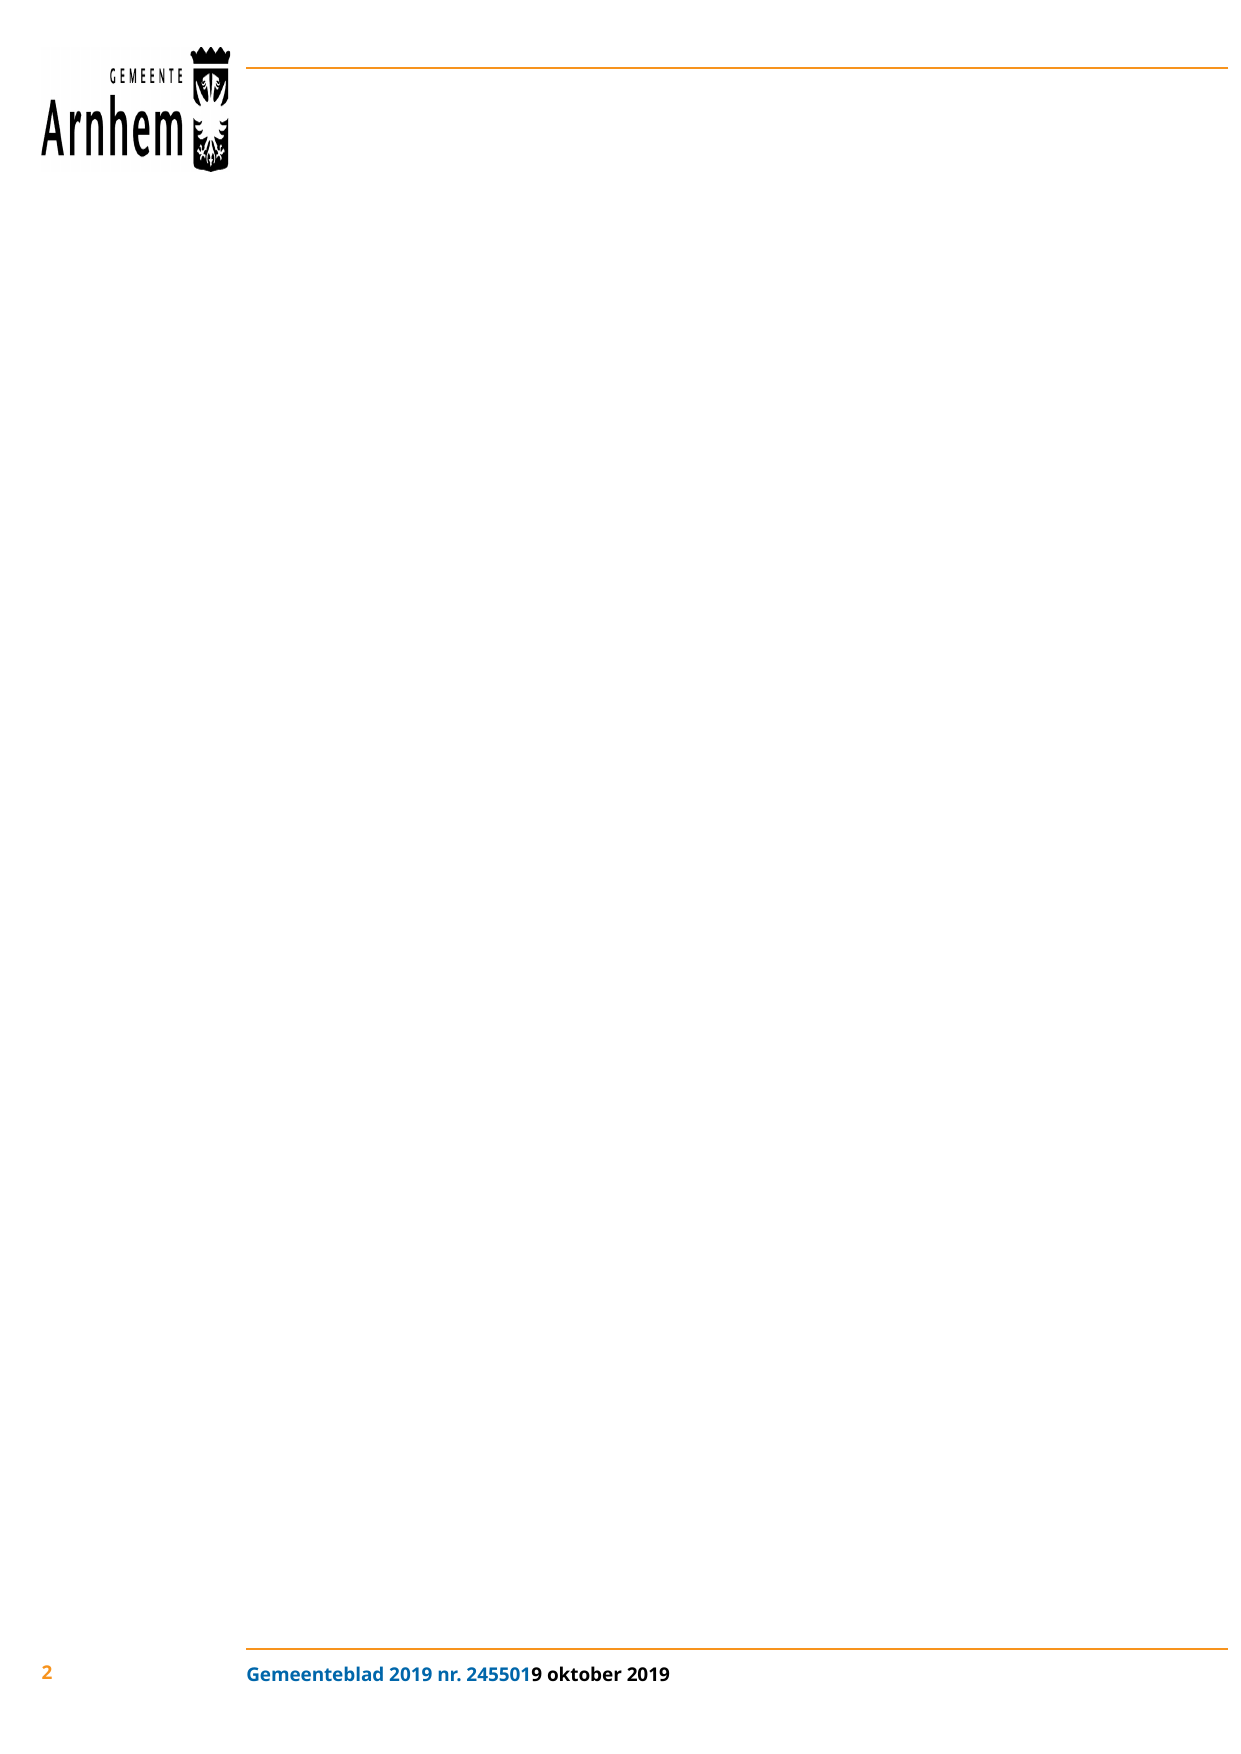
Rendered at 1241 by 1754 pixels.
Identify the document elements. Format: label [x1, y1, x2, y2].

picture [41, 47, 231, 172]
